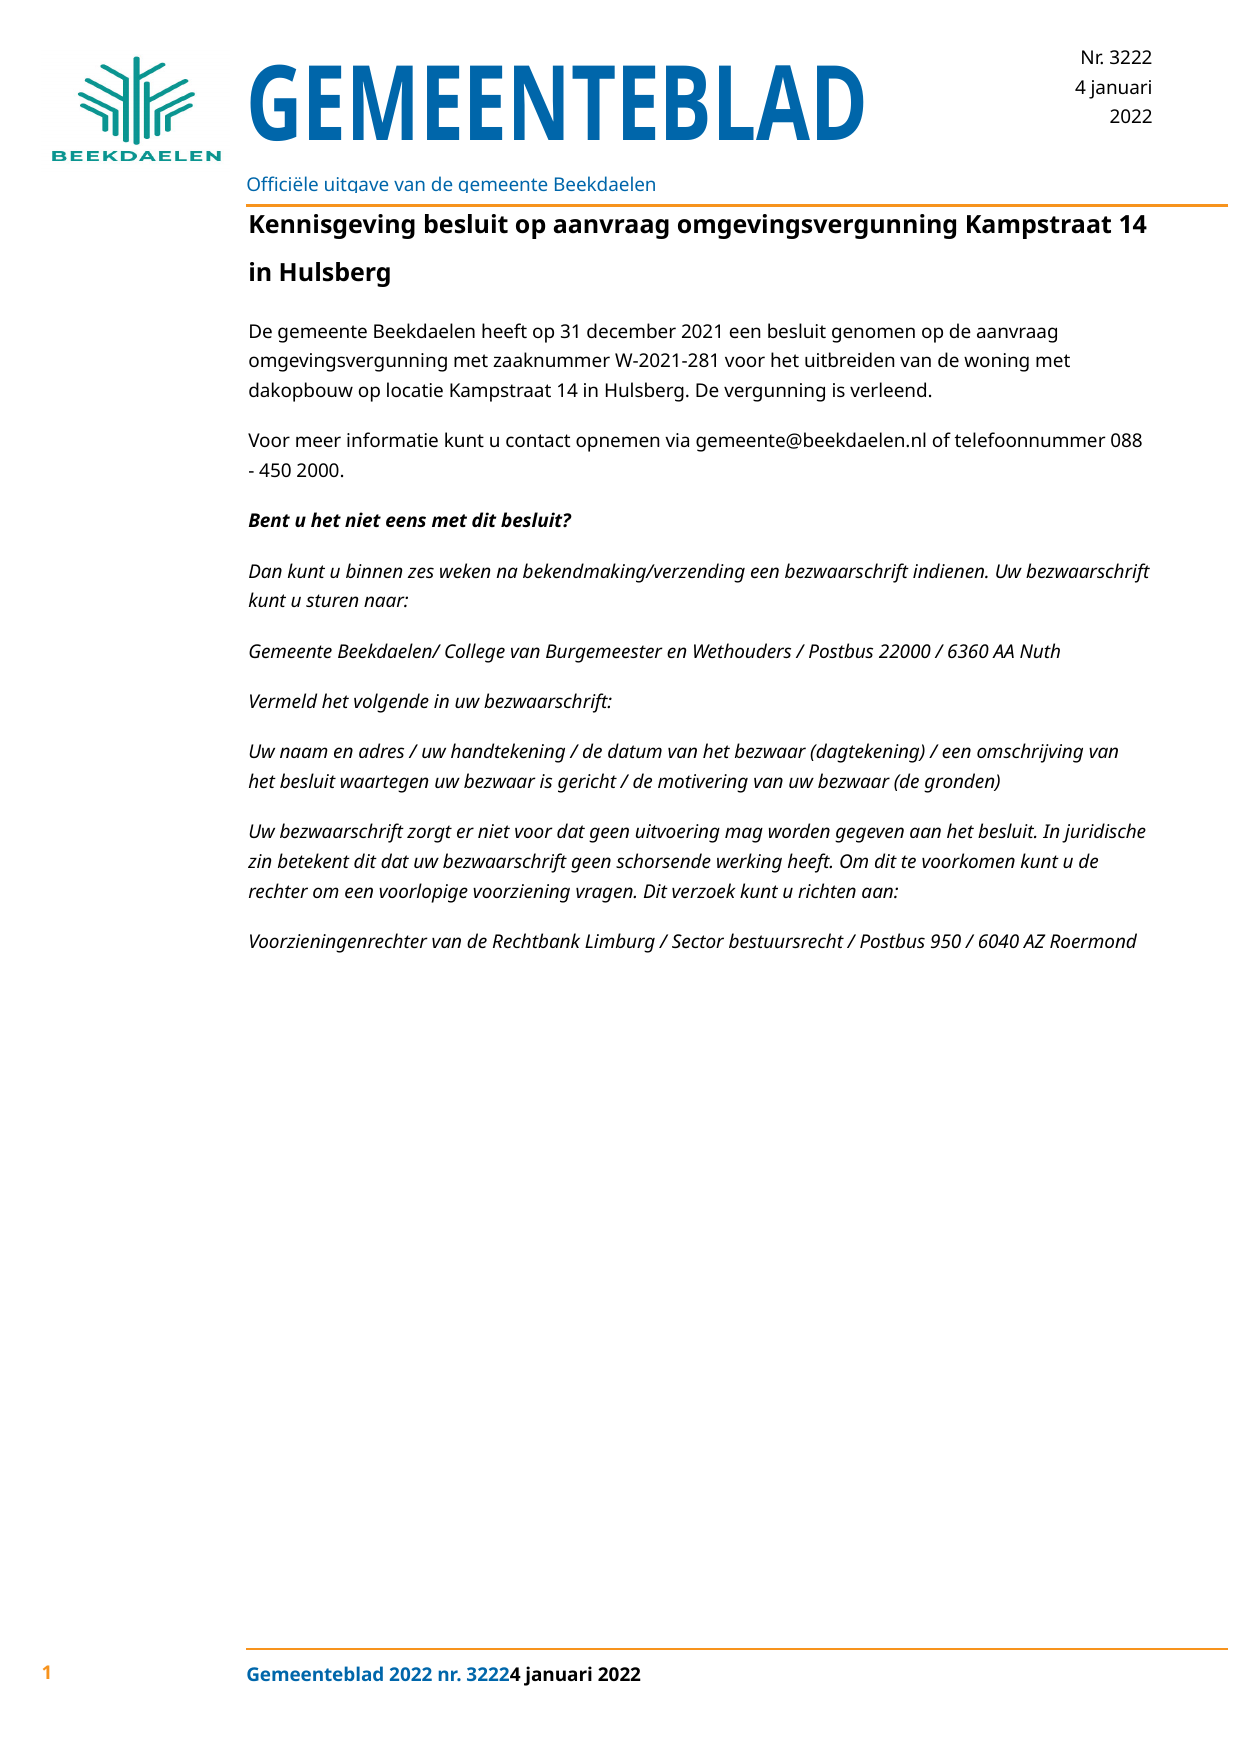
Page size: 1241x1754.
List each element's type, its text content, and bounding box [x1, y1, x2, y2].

text Uw bezwaarschrift zorgt er niet voor dat geen uitvoering mag worden gegeven aan het besluit. In juridische zin betekent dit dat uw bezwaarschrift geen schorsende werking heeft. Om dit te voorkomen kunt u de rechter om een voorlopige voorziening vragen. Dit verzoek kunt u richten aan: [248, 819, 1152, 904]
picture [41, 47, 231, 172]
text Voorzieningenrechter van de Rechtbank Limburg / Sector bestuursrecht / Postbus 950 / 6040 AZ Roermond [248, 928, 1152, 954]
text Gemeente Beekdaelen/ College van Burgemeester en Wethouders / Postbus 22000 / 6360 AA Nuth [248, 638, 1152, 664]
text Voor meer informatie kunt u contact opnemen via gemeente@beekdaelen.nl of telefoonnummer 088 - 450 2000. [248, 427, 1152, 483]
text Vermeld het volgende in uw bezwaarschrift: [248, 688, 1152, 714]
text De gemeente Beekdaelen heeft op 31 december 2021 een besluit genomen op de aanvraag omgevingsvergunning met zaaknummer W-2021-281 voor het uitbreiden van de woning met dakopbouw op locatie Kampstraat 14 in Hulsberg. De vergunning is verleend. [248, 318, 1152, 403]
text Kennisgeving besluit op aanvraag omgevingsvergunning Kampstraat 14 in Hulsberg [248, 207, 1152, 288]
text Bent u het niet eens met dit besluit? [248, 507, 1152, 533]
text Dan kunt u binnen zes weken na bekendmaking/verzending een bezwaarschrift indienen. Uw bezwaarschrift kunt u sturen naar: [248, 558, 1152, 613]
text Uw naam en adres / uw handtekening / de datum van het bezwaar (dagtekening) / een omschrijving van het besluit waartegen uw bezwaar is gericht / de motivering van uw bezwaar (de gronden) [248, 739, 1152, 794]
